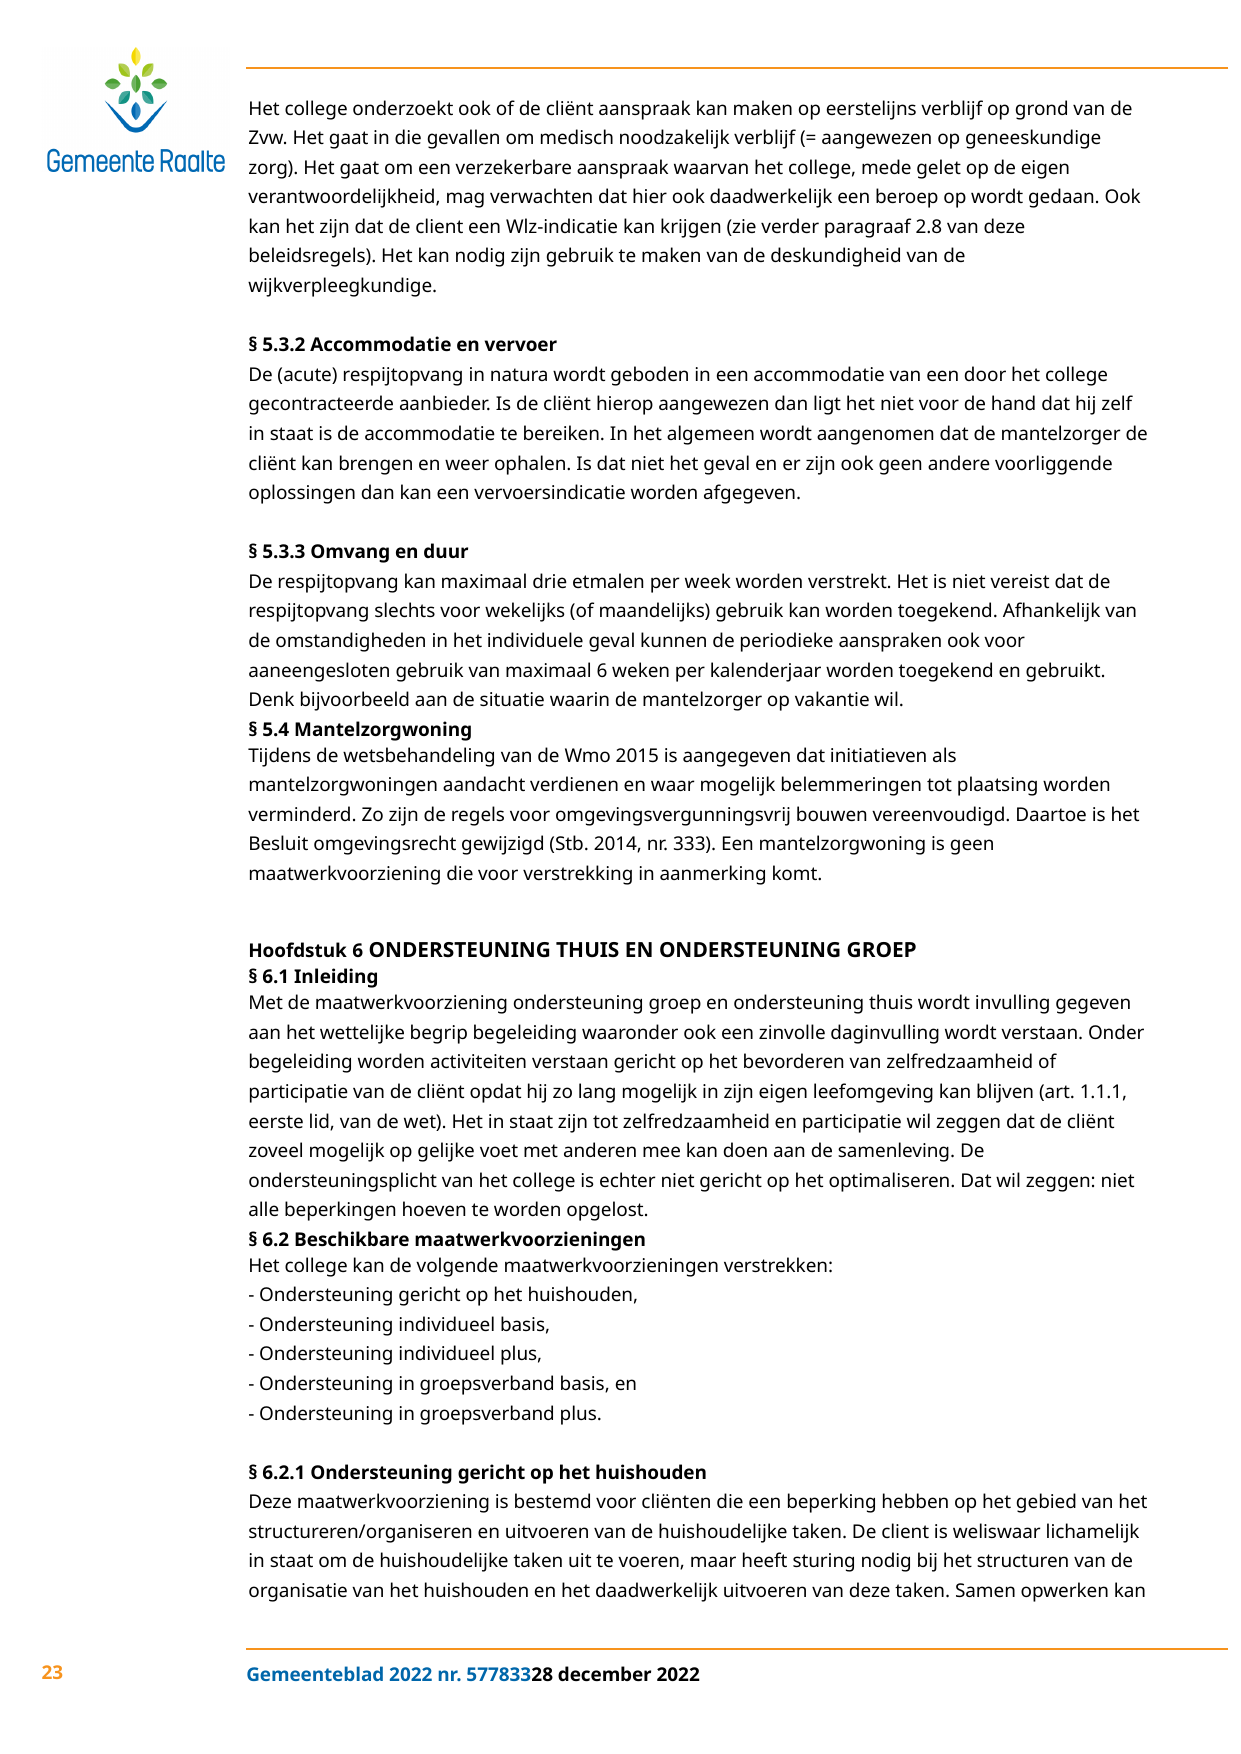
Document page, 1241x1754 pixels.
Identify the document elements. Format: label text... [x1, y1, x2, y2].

text § 5.4 Mantelzorgwoning [248, 716, 1152, 742]
text De (acute) respijtopvang in natura wordt geboden in een accommodatie van een door het college gecontracteerde aanbieder. Is de cliënt hierop aangewezen dan ligt het niet voor de hand dat hij zelf in staat is de accommodatie te bereiken. In het algemeen wordt aangenomen dat de mantelzorger de cliënt kan brengen en weer ophalen. Is dat niet het geval en er zijn ook geen andere voorliggende oplossingen dan kan een vervoersindicatie worden afgegeven. [248, 361, 1152, 505]
text Deze maatwerkvoorziening is bestemd voor cliënten die een beperking hebben op het gebied van het structureren/organiseren en uitvoeren van de huishoudelijke taken. De client is weliswaar lichamelijk in staat om de huishoudelijke taken uit te voeren, maar heeft sturing nodig bij het structuren van de organisatie van het huishouden en het daadwerkelijk uitvoeren van deze taken. Samen opwerken kan [248, 1488, 1152, 1603]
text Het college kan de volgende maatwerkvoorzieningen verstrekken: [248, 1252, 1152, 1278]
text § 5.3.3 Omvang en duur [248, 538, 1152, 564]
text - Ondersteuning individueel plus, [248, 1341, 1152, 1366]
picture [41, 47, 231, 172]
text - Ondersteuning in groepsverband basis, en [248, 1370, 1152, 1396]
text § 6.2 Beschikbare maatwerkvoorzieningen [248, 1226, 1152, 1252]
text - Ondersteuning gericht op het huishouden, [248, 1281, 1152, 1307]
text Hoofdstuk 6 ONDERSTEUNING THUIS EN ONDERSTEUNING GROEP [248, 935, 1152, 964]
text - Ondersteuning in groepsverband plus. [248, 1400, 1152, 1426]
text Tijdens de wetsbehandeling van de Wmo 2015 is aangegeven dat initiatieven als mantelzorgwoningen aandacht verdienen en waar mogelijk belemmeringen tot plaatsing worden verminderd. Zo zijn de regels voor omgevingsvergunningsvrij bouwen vereenvoudigd. Daartoe is het Besluit omgevingsrecht gewijzigd (Stb. 2014, nr. 333). Een mantelzorgwoning is geen maatwerkvoorziening die voor verstrekking in aanmerking komt. [248, 742, 1152, 886]
text Met de maatwerkvoorziening ondersteuning groep en ondersteuning thuis wordt invulling gegeven aan het wettelijke begrip begeleiding waaronder ook een zinvolle daginvulling wordt verstaan. Onder begeleiding worden activiteiten verstaan gericht op het bevorderen van zelfredzaamheid of participatie van de cliënt opdat hij zo lang mogelijk in zijn eigen leefomgeving kan blijven (art. 1.1.1, eerste lid, van de wet). Het in staat zijn tot zelfredzaamheid en participatie wil zeggen dat de cliënt zoveel mogelijk op gelijke voet met anderen mee kan doen aan de samenleving. De ondersteuningsplicht van het college is echter niet gericht op het optimaliseren. Dat wil zeggen: niet alle beperkingen hoeven te worden opgelost. [248, 989, 1152, 1222]
text § 5.3.2 Accommodatie en vervoer [248, 331, 1152, 357]
text § 6.2.1 Ondersteuning gericht op het huishouden [248, 1459, 1152, 1485]
text Het college onderzoekt ook of de cliënt aanspraak kan maken op eerstelijns verblijf op grond van de Zvw. Het gaat in die gevallen om medisch noodzakelijk verblijf (= aangewezen op geneeskundige zorg). Het gaat om een verzekerbare aanspraak waarvan het college, mede gelet op de eigen verantwoordelijkheid, mag verwachten dat hier ook daadwerkelijk een beroep op wordt gedaan. Ook kan het zijn dat de client een Wlz-indicatie kan krijgen (zie verder paragraaf 2.8 van deze beleidsregels). Het kan nodig zijn gebruik te maken van de deskundigheid van de wijkverpleegkundige. [248, 95, 1152, 298]
text - Ondersteuning individueel basis, [248, 1311, 1152, 1337]
text De respijtopvang kan maximaal drie etmalen per week worden verstrekt. Het is niet vereist dat de respijtopvang slechts voor wekelijks (of maandelijks) gebruik kan worden toegekend. Afhankelijk van de omstandigheden in het individuele geval kunnen de periodieke aanspraken ook voor aaneengesloten gebruik van maximaal 6 weken per kalenderjaar worden toegekend en gebruikt. Denk bijvoorbeeld aan de situatie waarin de mantelzorger op vakantie wil. [248, 568, 1152, 712]
text § 6.1 Inleiding [248, 964, 1152, 989]
